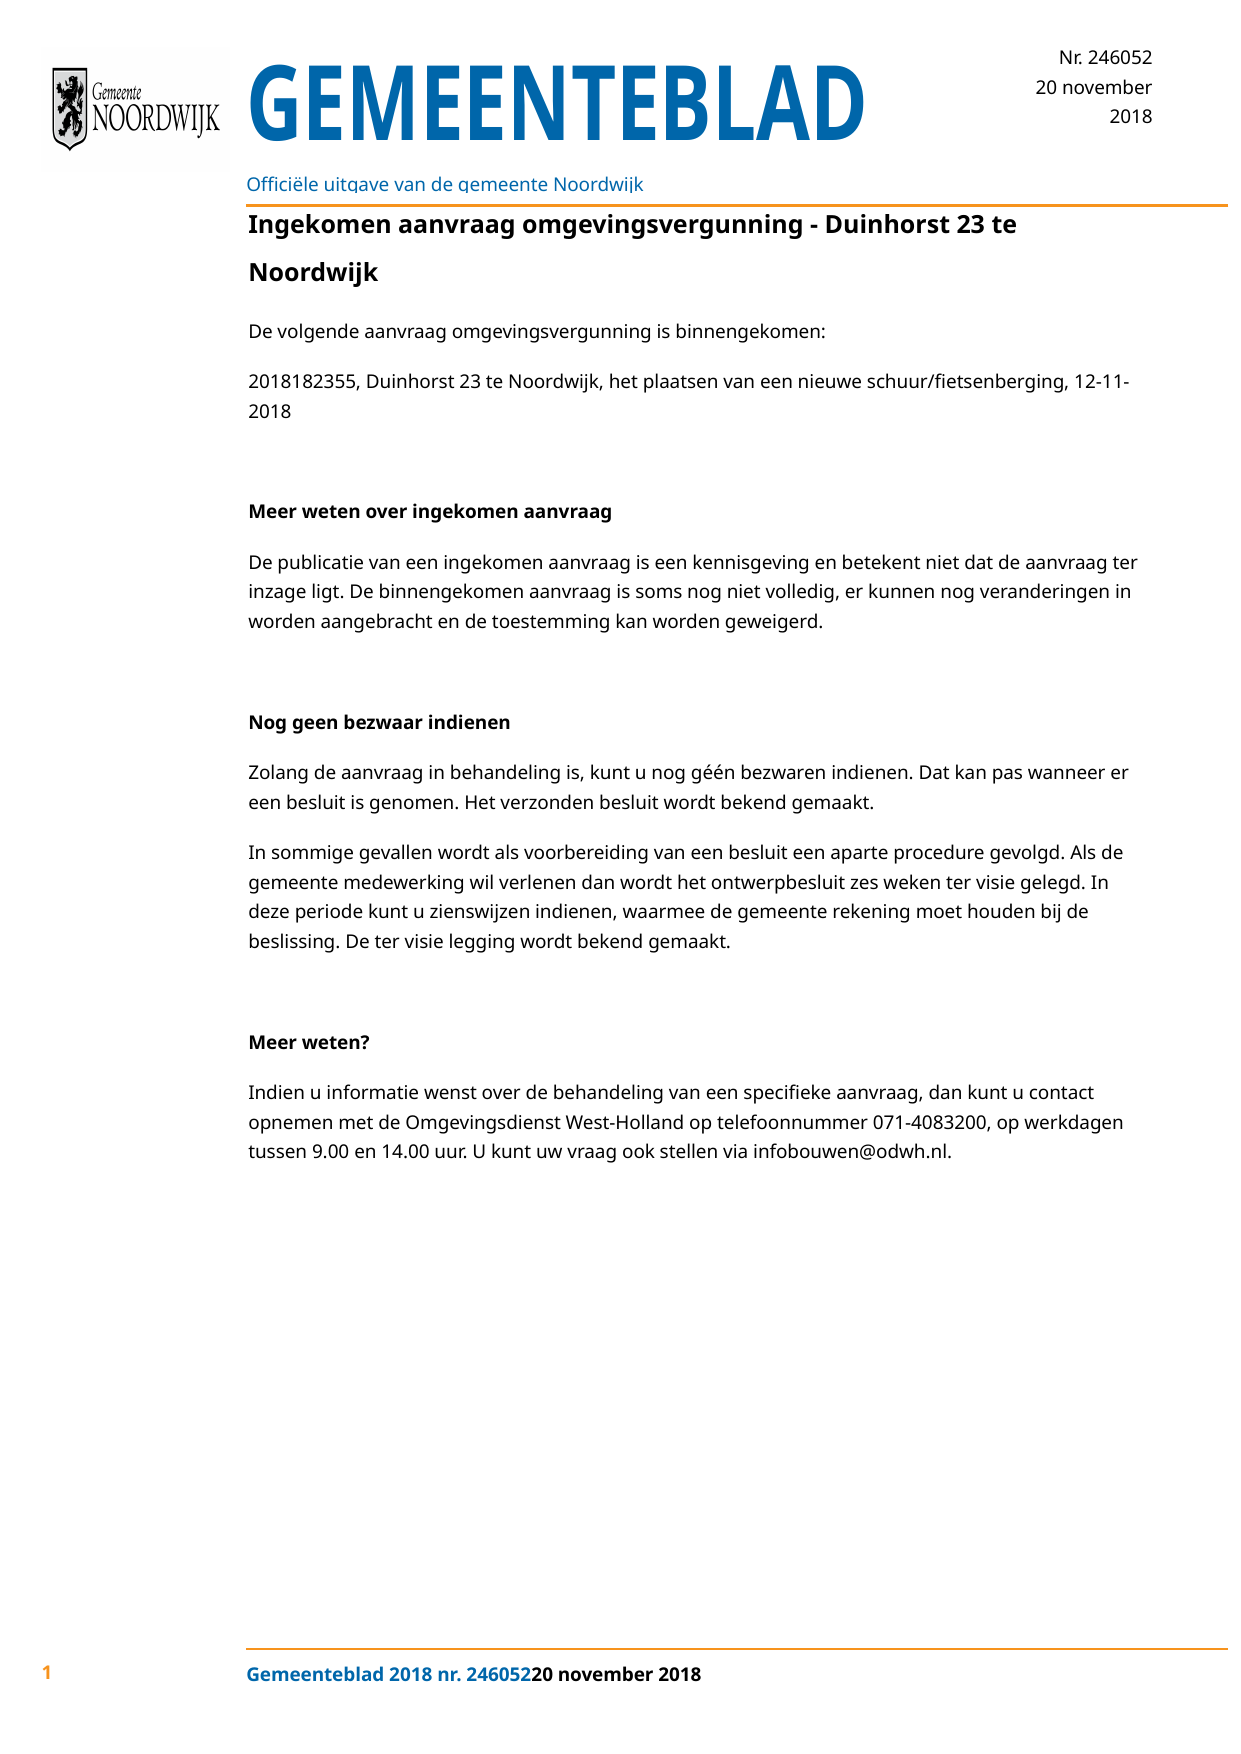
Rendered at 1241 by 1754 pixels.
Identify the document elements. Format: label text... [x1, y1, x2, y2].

text Indien u informatie wenst over de behandeling van een specifieke aanvraag, dan kunt u contact opnemen met de Omgevingsdienst West-Holland op telefoonnummer 071-4083200, op werkdagen tussen 9.00 en 14.00 uur. U kunt uw vraag ook stellen via infobouwen@odwh.nl. [248, 1079, 1152, 1164]
text In sommige gevallen wordt als voorbereiding van een besluit een aparte procedure gevolgd. Als de gemeente medewerking wil verlenen dan wordt het ontwerpbesluit zes weken ter visie gelegd. In deze periode kunt u zienswijzen indienen, waarmee de gemeente rekening moet houden bij de beslissing. De ter visie legging wordt bekend gemaakt. [248, 839, 1152, 954]
text Nog geen bezwaar indienen [248, 709, 1152, 735]
text Ingekomen aanvraag omgevingsvergunning - Duinhorst 23 te Noordwijk [248, 207, 1152, 288]
text 2018182355, Duinhorst 23 te Noordwijk, het plaatsen van een nieuwe schuur/fietsenberging, 12-11-2018 [248, 368, 1152, 424]
text De publicatie van een ingekomen aanvraag is een kennisgeving en betekent niet dat de aanvraag ter inzage ligt. De binnengekomen aanvraag is soms nog niet volledig, er kunnen nog veranderingen in worden aangebracht en de toestemming kan worden geweigerd. [248, 549, 1152, 634]
text Meer weten? [248, 1029, 1152, 1055]
text Zolang de aanvraag in behandeling is, kunt u nog géén bezwaren indienen. Dat kan pas wanneer er een besluit is genomen. Het verzonden besluit wordt bekend gemaakt. [248, 759, 1152, 815]
picture [41, 47, 231, 172]
text Meer weten over ingekomen aanvraag [248, 499, 1152, 524]
text De volgende aanvraag omgevingsvergunning is binnengekomen: [248, 318, 1152, 344]
